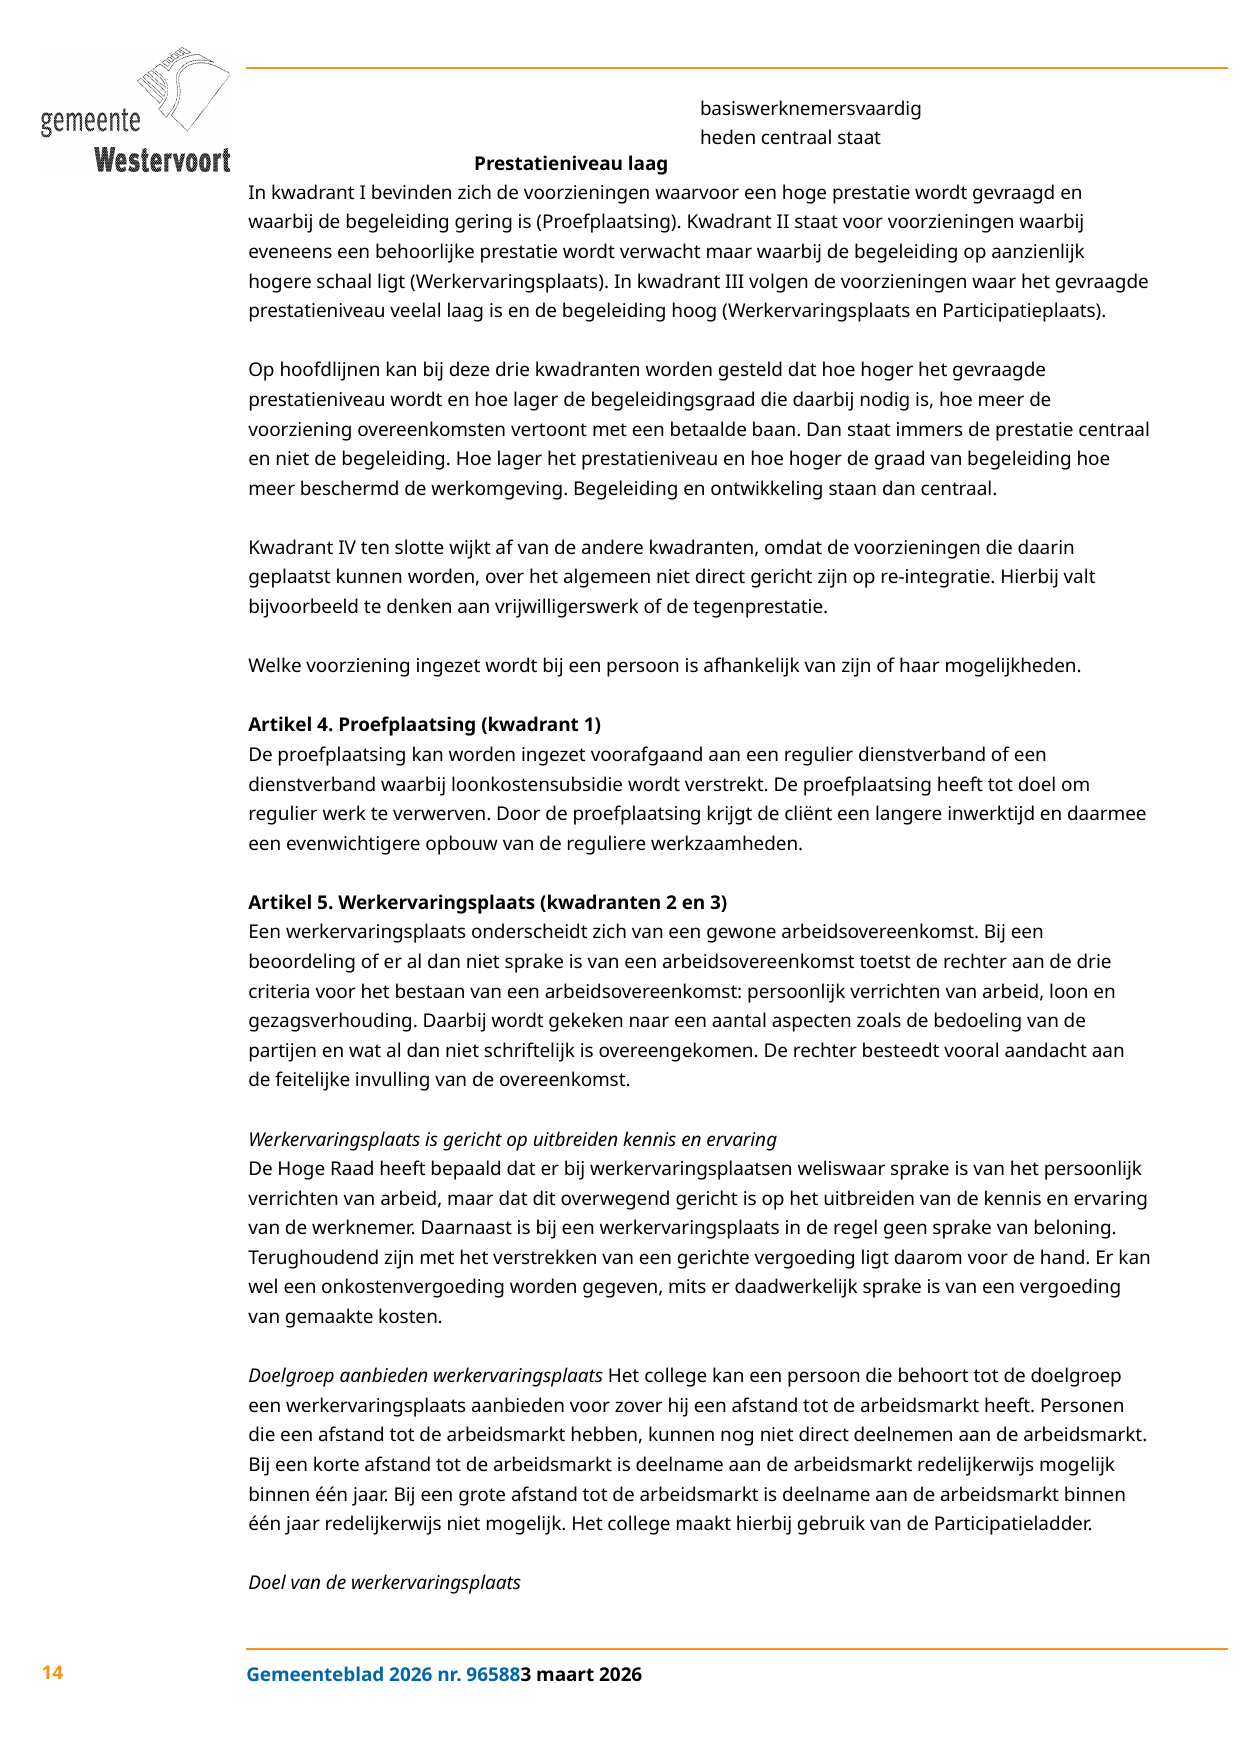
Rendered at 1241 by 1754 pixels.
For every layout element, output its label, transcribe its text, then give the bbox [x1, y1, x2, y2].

picture [41, 47, 231, 172]
table_cell [248, 95, 474, 150]
text Artikel 5. Werkervaringsplaats (kwadranten 2 en 3) [248, 889, 1152, 915]
text Kwadrant IV ten slotte wijkt af van de andere kwadranten, omdat de voorzieningen die daarin geplaatst kunnen worden, over het algemeen niet direct gericht zijn op re-integratie. Hierbij valt bijvoorbeeld te denken aan vrijwilligerswerk of de tegenprestatie. [248, 534, 1152, 619]
text Welke voorziening ingezet wordt bij een persoon is afhankelijk van zijn of haar mogelijkheden. [248, 652, 1152, 678]
text Doelgroep aanbieden werkervaringsplaats Het college kan een persoon die behoort tot de doelgroep een werkervaringsplaats aanbieden voor zover hij een afstand tot de arbeidsmarkt heeft. Personen die een afstand tot de arbeidsmarkt hebben, kunnen nog niet direct deelnemen aan de arbeidsmarkt. Bij een korte afstand tot de arbeidsmarkt is deelname aan de arbeidsmarkt redelijkerwijs mogelijk binnen één jaar. Bij een grote afstand tot de arbeidsmarkt is deelname aan de arbeidsmarkt binnen één jaar redelijkerwijs niet mogelijk. Het college maakt hierbij gebruik van de Participatieladder. [248, 1362, 1152, 1536]
table_cell basiswerknemersvaardigheden centraal staat [700, 95, 926, 150]
text De proefplaatsing kan worden ingezet voorafgaand aan een regulier dienstverband of een dienstverband waarbij loonkostensubsidie wordt verstrekt. De proefplaatsing heeft tot doel om regulier werk te verwerven. Door de proefplaatsing krijgt de cliënt een langere inwerktijd en daarmee een evenwichtigere opbouw van de reguliere werkzaamheden. [248, 741, 1152, 856]
text Op hoofdlijnen kan bij deze drie kwadranten worden gesteld dat hoe hoger het gevraagde prestatieniveau wordt en hoe lager de begeleidingsgraad die daarbij nodig is, hoe meer de voorziening overeenkomsten vertoont met een betaalde baan. Dan staat immers de prestatie centraal en niet de begeleiding. Hoe lager het prestatieniveau en hoe hoger de graad van begeleiding hoe meer beschermd de werkomgeving. Begeleiding en ontwikkeling staan dan centraal. [248, 357, 1152, 501]
text Artikel 4. Proefplaatsing (kwadrant 1) [248, 712, 1152, 737]
text Werkervaringsplaats is gericht op uitbreiden kennis en ervaring [248, 1126, 1152, 1151]
text De Hoge Raad heeft bepaald dat er bij werkervaringsplaatsen weliswaar sprake is van het persoonlijk verrichten van arbeid, maar dat dit overwegend gericht is op het uitbreiden van de kennis en ervaring van de werknemer. Daarnaast is bij een werkervaringsplaats in de regel geen sprake van beloning. Terughoudend zijn met het verstrekken van een gerichte vergoeding ligt daarom voor de hand. Er kan wel een onkostenvergoeding worden gegeven, mits er daadwerkelijk sprake is van een vergoeding van gemaakte kosten. [248, 1155, 1152, 1329]
text Een werkervaringsplaats onderscheidt zich van een gewone arbeidsovereenkomst. Bij een beoordeling of er al dan niet sprake is van een arbeidsovereenkomst toetst de rechter aan de drie criteria voor het bestaan van een arbeidsovereenkomst: persoonlijk verrichten van arbeid, loon en gezagsverhouding. Daarbij wordt gekeken naar een aantal aspecten zoals de bedoeling van de partijen en wat al dan niet schriftelijk is overeengekomen. De rechter besteedt vooral aandacht aan de feitelijke invulling van de overeenkomst. [248, 919, 1152, 1092]
table_cell Prestatieniveau laag [474, 150, 926, 176]
table_cell [926, 150, 1152, 176]
table_cell [248, 150, 474, 176]
table_cell [474, 95, 700, 150]
text In kwadrant I bevinden zich de voorzieningen waarvoor een hoge prestatie wordt gevraagd en waarbij de begeleiding gering is (Proefplaatsing). Kwadrant II staat voor voorzieningen waarbij eveneens een behoorlijke prestatie wordt verwacht maar waarbij de begeleiding op aanzienlijk hogere schaal ligt (Werkervaringsplaats). In kwadrant III volgen de voorzieningen waar het gevraagde prestatieniveau veelal laag is en de begeleiding hoog (Werkervaringsplaats en Participatieplaats). [248, 179, 1152, 323]
text Doel van de werkervaringsplaats [248, 1569, 1152, 1595]
table_cell [926, 95, 1152, 150]
